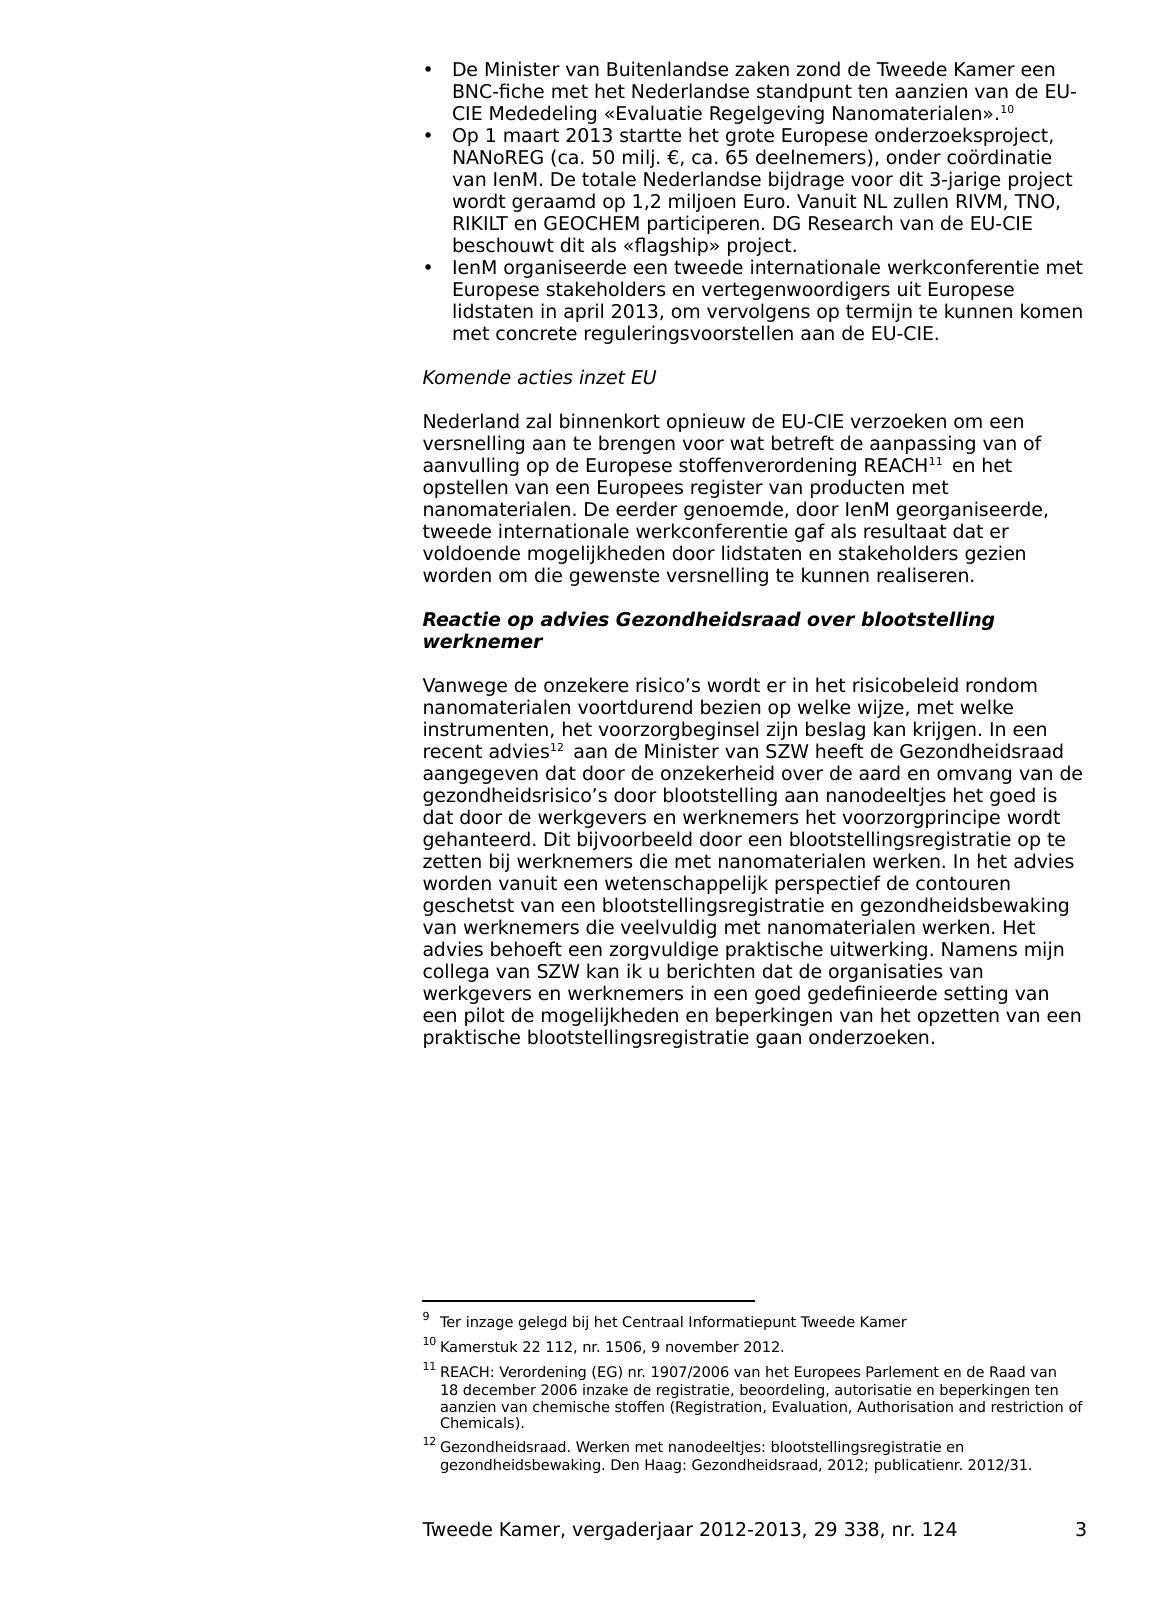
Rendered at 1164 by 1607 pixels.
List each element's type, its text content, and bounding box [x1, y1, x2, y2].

subtitle Komende acties inzet EU [422, 367, 1087, 389]
text • IenM organiseerde een tweede internationale werkconferentie met Europese stakeholders en vertegenwoordigers uit Europese lidstaten in april 2013, om vervolgens op termijn te kunnen komen met concrete reguleringsvoorstellen aan de EU-CIE. [422, 257, 1087, 345]
text • De Minister van Buitenlandse zaken zond de Tweede Kamer een BNC-fiche met het Nederlandse standpunt ten aanzien van de EU-CIE Mededeling «Evaluatie Regelgeving Nanomaterialen». [422, 59, 1087, 125]
text Nederland zal binnenkort opnieuw de EU-CIE verzoeken om een versnelling aan te brengen voor wat betreft de aanpassing van of aanvulling op de Europese stoffenverordening REACH en het opstellen van een Europees register van producten met nanomaterialen. De eerder genoemde, door IenM georganiseerde, tweede internationale werkconferentie gaf als resultaat dat er voldoende mogelijkheden door lidstaten en stakeholders gezien worden om die gewenste versnelling te kunnen realiseren. [422, 411, 1087, 587]
text Kamerstuk 22 112, nr. 1506, 9 november 2012. [422, 1335, 1087, 1357]
text Ter inzage gelegd bij het Centraal Informatiepunt Tweede Kamer [422, 1310, 1087, 1332]
text • Op 1 maart 2013 startte het grote Europese onderzoeksproject, NANoREG (ca. 50 milj. €, ca. 65 deelnemers), onder coördinatie van IenM. De totale Nederlandse bijdrage voor dit 3-jarige project wordt geraamd op 1,2 miljoen Euro. Vanuit NL zullen RIVM, TNO, RIKILT en GEOCHEM participeren. DG Research van de EU-CIE beschouwt dit als «flagship» project. [422, 125, 1087, 257]
subtitle Reactie op advies Gezondheidsraad over blootstelling werknemer [422, 609, 1087, 653]
text Vanwege de onzekere risico’s wordt er in het risicobeleid rondom nanomaterialen voortdurend bezien op welke wijze, met welke instrumenten, het voorzorgbeginsel zijn beslag kan krijgen. In een recent advies aan de Minister van SZW heeft de Gezondheidsraad aangegeven dat door de onzekerheid over de aard en omvang van de gezondheidsrisico’s door blootstelling aan nanodeeltjes het goed is dat door de werkgevers en werknemers het voorzorgprincipe wordt gehanteerd. Dit bijvoorbeeld door een blootstellingsregistratie op te zetten bij werknemers die met nanomaterialen werken. In het advies worden vanuit een wetenschappelijk perspectief de contouren geschetst van een blootstellingsregistratie en gezondheidsbewaking van werknemers die veelvuldig met nanomaterialen werken. Het advies behoeft een zorgvuldige praktische uitwerking. Namens mijn collega van SZW kan ik u berichten dat de organisaties van werkgevers en werknemers in een goed gedefinieerde setting van een pilot de mogelijkheden en beperkingen van het opzetten van een praktische blootstellingsregistratie gaan onderzoeken. [422, 675, 1087, 1049]
text Gezondheidsraad. Werken met nanodeeltjes: blootstellingsregistratie en gezondheidsbewaking. Den Haag: Gezondheidsraad, 2012; publicatienr. 2012/31. [422, 1435, 1087, 1474]
text REACH: Verordening (EG) nr. 1907/2006 van het Europees Parlement en de Raad van 18 december 2006 inzake de registratie, beoordeling, autorisatie en beperkingen ten aanzien van chemische stoffen (Registration, Evaluation, Authorisation and restriction of Chemicals). [422, 1360, 1087, 1432]
